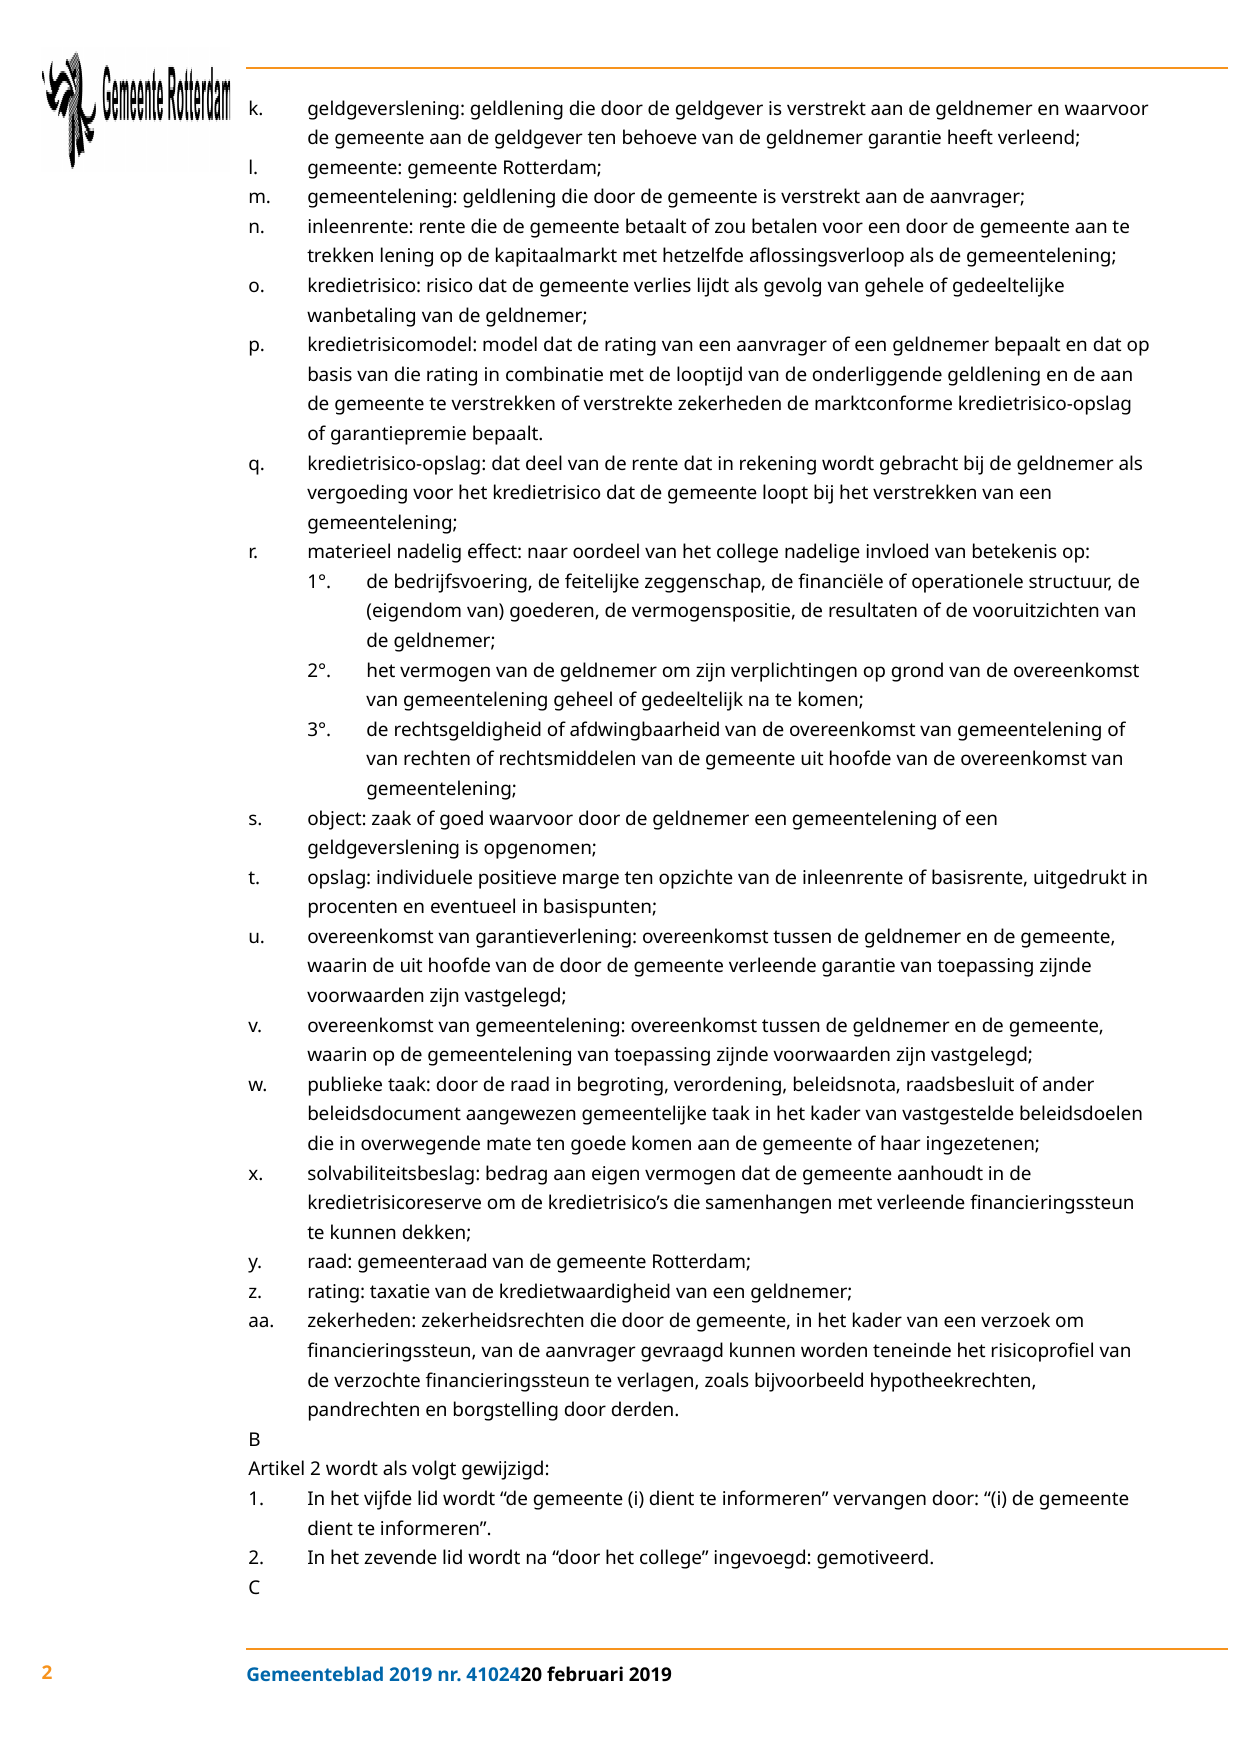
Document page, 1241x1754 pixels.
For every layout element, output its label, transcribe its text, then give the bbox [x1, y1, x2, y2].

list kredietrisico-opslag: dat deel van de rente dat in rekening wordt gebracht bij de geldnemer als vergoeding voor het kredietrisico dat de gemeente loopt bij het verstrekken van een gemeentelening; [248, 450, 1152, 535]
list geldgeverslening: geldlening die door de geldgever is verstrekt aan de geldnemer en waarvoor de gemeente aan de geldgever ten behoeve van de geldnemer garantie heeft verleend; [248, 95, 1152, 150]
list de bedrijfsvoering, de feitelijke zeggenschap, de financiële of operationele structuur, de (eigendom van) goederen, de vermogenspositie, de resultaten of de vooruitzichten van de geldnemer; [307, 568, 1152, 653]
list het vermogen van de geldnemer om zijn verplichtingen op grond van de overeenkomst van gemeentelening geheel of gedeeltelijk na te komen; [307, 657, 1152, 712]
list kredietrisico: risico dat de gemeente verlies lijdt als gevolg van gehele of gedeeltelijke wanbetaling van de geldnemer; [248, 272, 1152, 328]
list solvabiliteitsbeslag: bedrag aan eigen vermogen dat de gemeente aanhoudt in de kredietrisicoreserve om de kredietrisico’s die samenhangen met verleende financieringssteun te kunnen dekken; [248, 1160, 1152, 1245]
list zekerheden: zekerheidsrechten die door de gemeente, in het kader van een verzoek om financieringssteun, van de aanvrager gevraagd kunnen worden teneinde het risicoprofiel van de verzochte financieringssteun te verlagen, zoals bijvoorbeeld hypotheekrechten, pandrechten en borgstelling door derden. [248, 1308, 1152, 1422]
list gemeentelening: geldlening die door de gemeente is verstrekt aan de aanvrager; [248, 183, 1152, 209]
list overeenkomst van gemeentelening: overeenkomst tussen de geldnemer en de gemeente, waarin op de gemeentelening van toepassing zijnde voorwaarden zijn vastgelegd; [248, 1012, 1152, 1067]
list raad: gemeenteraad van de gemeente Rotterdam; [248, 1248, 1152, 1274]
list In het vijfde lid wordt “de gemeente (i) dient te informeren” vervangen door: “(i) de gemeente dient te informeren”. [248, 1485, 1152, 1541]
list rating: taxatie van de kredietwaardigheid van een geldnemer; [248, 1278, 1152, 1304]
list gemeente: gemeente Rotterdam; [248, 154, 1152, 180]
text Artikel 2 wordt als volgt gewijzigd: [248, 1456, 1152, 1481]
list overeenkomst van garantieverlening: overeenkomst tussen de geldnemer en de gemeente, waarin de uit hoofde van de door de gemeente verleende garantie van toepassing zijnde voorwaarden zijn vastgelegd; [248, 923, 1152, 1008]
list de rechtsgeldigheid of afdwingbaarheid van de overeenkomst van gemeentelening of van rechten of rechtsmiddelen van de gemeente uit hoofde van de overeenkomst van gemeentelening; [307, 716, 1152, 801]
text B [248, 1426, 1152, 1452]
list inleenrente: rente die de gemeente betaalt of zou betalen voor een door de gemeente aan te trekken lening op de kapitaalmarkt met hetzelfde aflossingsverloop als de gemeentelening; [248, 213, 1152, 268]
list kredietrisicomodel: model dat de rating van een aanvrager of een geldnemer bepaalt en dat op basis van die rating in combinatie met de looptijd van de onderliggende geldlening en de aan de gemeente te verstrekken of verstrekte zekerheden de marktconforme kredietrisico-opslag of garantiepremie bepaalt. [248, 331, 1152, 446]
list publieke taak: door de raad in begroting, verordening, beleidsnota, raadsbesluit of ander beleidsdocument aangewezen gemeentelijke taak in het kader van vastgestelde beleidsdoelen die in overwegende mate ten goede komen aan de gemeente of haar ingezetenen; [248, 1071, 1152, 1156]
list object: zaak of goed waarvoor door de geldnemer een gemeentelening of een geldgeverslening is opgenomen; [248, 805, 1152, 860]
list opslag: individuele positieve marge ten opzichte van de inleenrente of basisrente, uitgedrukt in procenten en eventueel in basispunten; [248, 864, 1152, 919]
text C [248, 1574, 1152, 1600]
list In het zevende lid wordt na “door het college” ingevoegd: gemotiveerd. [248, 1544, 1152, 1570]
picture [41, 47, 231, 172]
list materieel nadelig effect: naar oordeel van het college nadelige invloed van betekenis op: [248, 538, 1152, 564]
